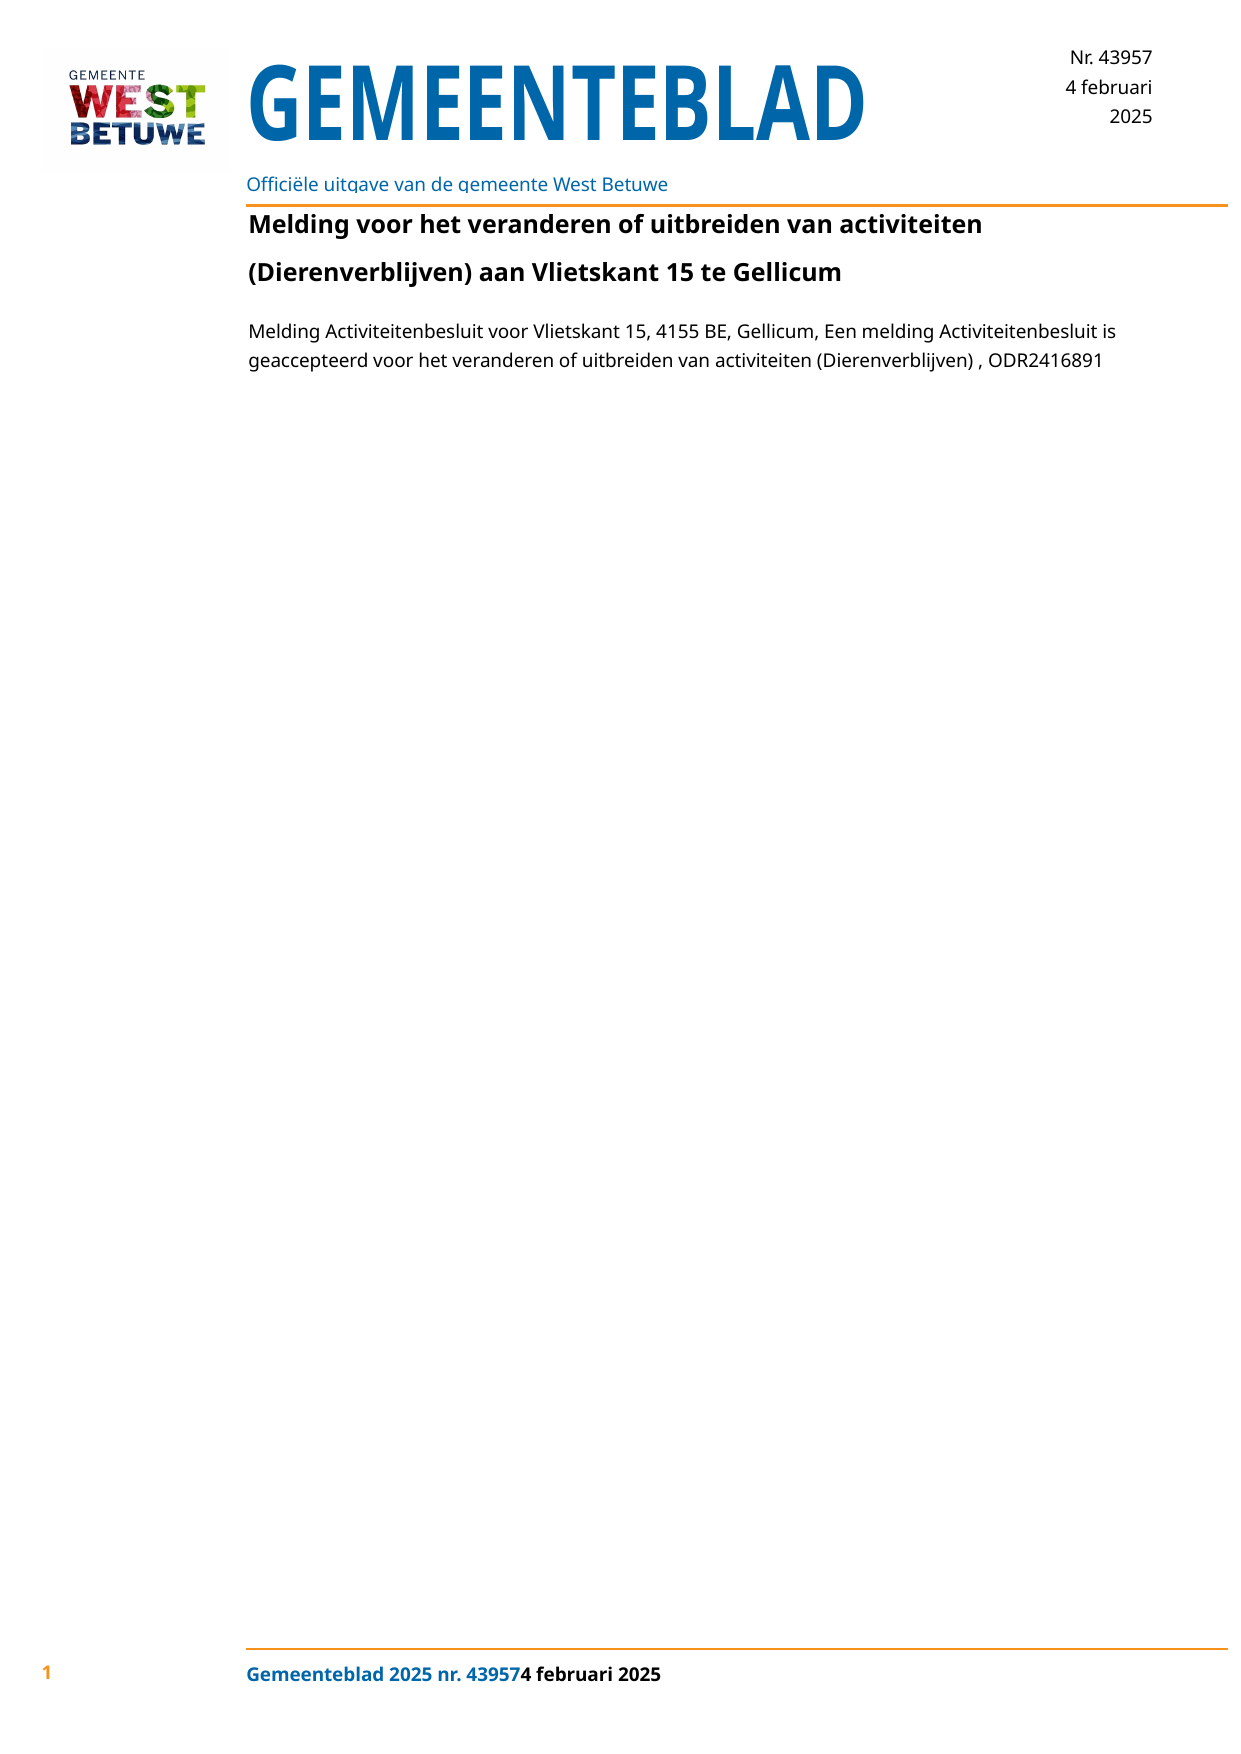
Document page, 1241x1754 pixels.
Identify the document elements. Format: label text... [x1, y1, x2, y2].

text Melding Activiteitenbesluit voor Vlietskant 15, 4155 BE, Gellicum, Een melding Activiteitenbesluit is geaccepteerd voor het veranderen of uitbreiden van activiteiten (Dierenverblijven) , ODR2416891 [248, 318, 1152, 373]
text Melding voor het veranderen of uitbreiden van activiteiten (Dierenverblijven) aan Vlietskant 15 te Gellicum [248, 207, 1152, 288]
picture [41, 47, 231, 172]
